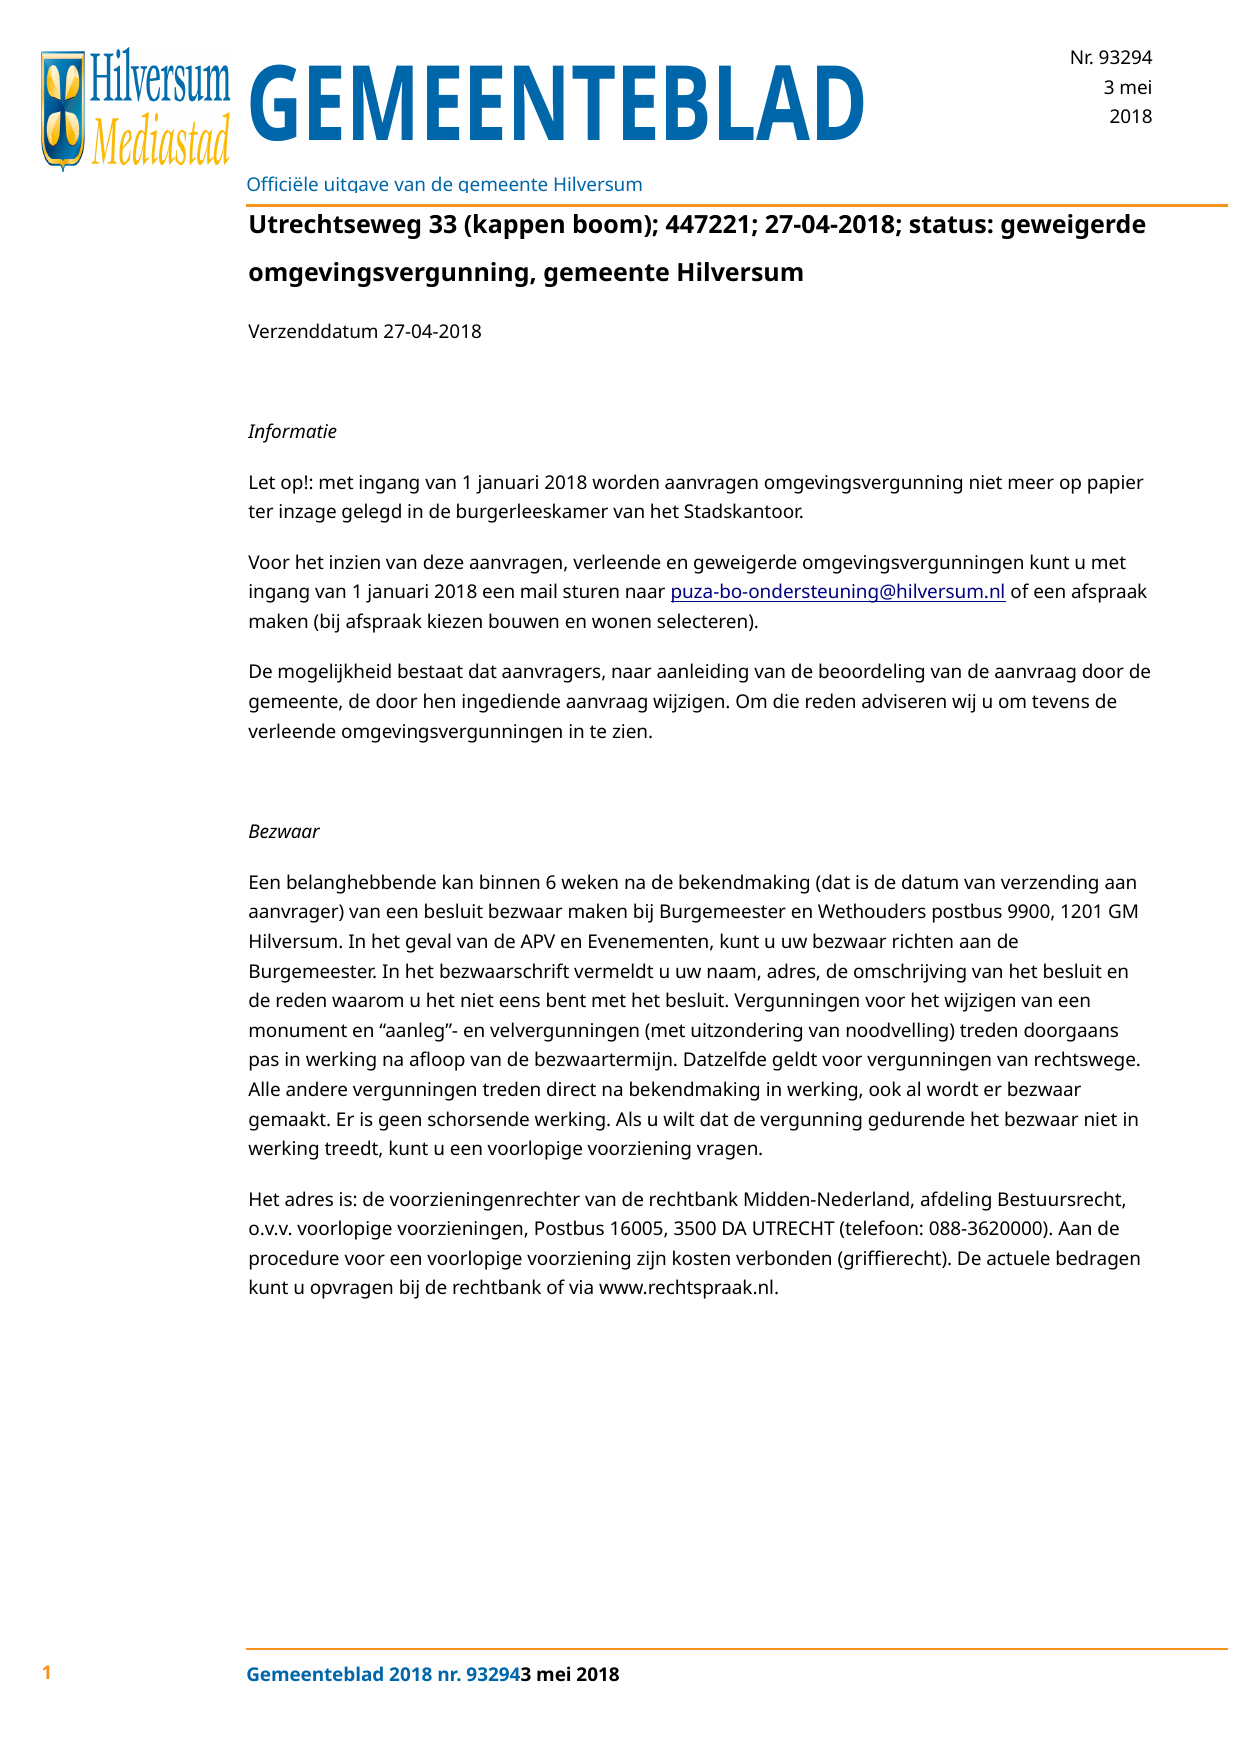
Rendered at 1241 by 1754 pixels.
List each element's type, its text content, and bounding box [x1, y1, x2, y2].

text Bezwaar [248, 819, 1152, 844]
text Verzenddatum 27-04-2018 [248, 318, 1152, 344]
text Voor het inzien van deze aanvragen, verleende en geweigerde omgevingsvergunningen kunt u met ingang van 1 januari 2018 een mail sturen naar puza-bo-ondersteuning@hilversum.nl of een afspraak maken (bij afspraak kiezen bouwen en wonen selecteren). [248, 549, 1152, 634]
text Een belanghebbende kan binnen 6 weken na de bekendmaking (dat is de datum van verzending aan aanvrager) van een besluit bezwaar maken bij Burgemeester en Wethouders postbus 9900, 1201 GM Hilversum. In het geval van de APV en Evenementen, kunt u uw bezwaar richten aan de Burgemeester. In het bezwaarschrift vermeldt u uw naam, adres, de omschrijving van het besluit en de reden waarom u het niet eens bent met het besluit. Vergunningen voor het wijzigen van een monument en “aanleg”- en velvergunningen (met uitzondering van noodvelling) treden doorgaans pas in werking na afloop van de bezwaartermijn. Datzelfde geldt voor vergunningen van rechtswege. Alle andere vergunningen treden direct na bekendmaking in werking, ook al wordt er bezwaar gemaakt. Er is geen schorsende werking. Als u wilt dat de vergunning gedurende het bezwaar niet in werking treedt, kunt u een voorlopige voorziening vragen. [248, 869, 1152, 1161]
text De mogelijkheid bestaat dat aanvragers, naar aanleiding van de beoordeling van de aanvraag door de gemeente, de door hen ingediende aanvraag wijzigen. Om die reden adviseren wij u om tevens de verleende omgevingsvergunningen in te zien. [248, 659, 1152, 744]
text Het adres is: de voorzieningenrechter van de rechtbank Midden-Nederland, afdeling Bestuursrecht, o.v.v. voorlopige voorzieningen, Postbus 16005, 3500 DA UTRECHT (telefoon: 088-3620000). Aan de procedure voor een voorlopige voorziening zijn kosten verbonden (griffierecht). De actuele bedragen kunt u opvragen bij de rechtbank of via www.rechtspraak.nl. [248, 1186, 1152, 1300]
text Utrechtseweg 33 (kappen boom); 447221; 27-04-2018; status: geweigerde omgevingsvergunning, gemeente Hilversum [248, 207, 1152, 288]
text Informatie [248, 419, 1152, 444]
text Let op!: met ingang van 1 januari 2018 worden aanvragen omgevingsvergunning niet meer op papier ter inzage gelegd in de burgerleeskamer van het Stadskantoor. [248, 469, 1152, 524]
picture [41, 47, 231, 172]
